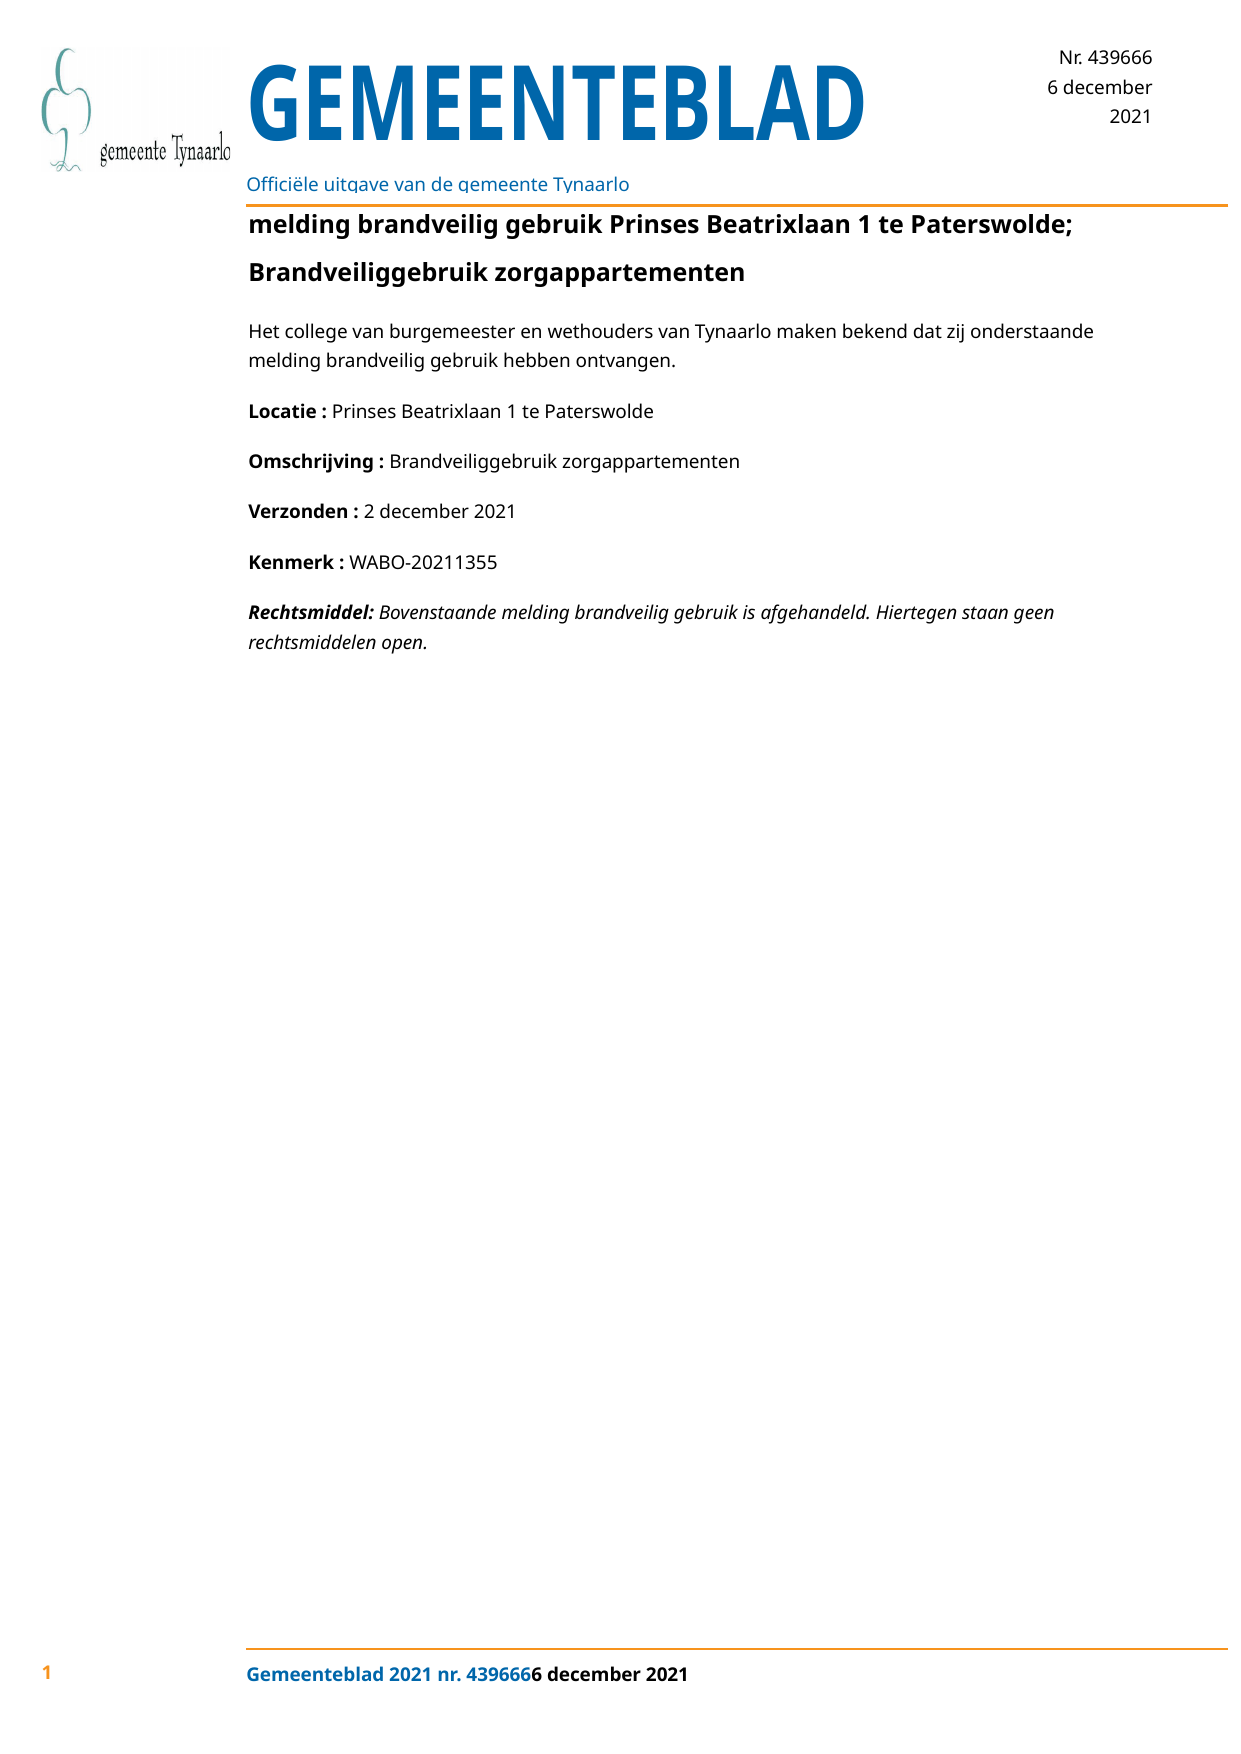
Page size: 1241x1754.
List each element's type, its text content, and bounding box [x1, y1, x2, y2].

text Verzonden : 2 december 2021 [248, 499, 1152, 524]
text Rechtsmiddel: Bovenstaande melding brandveilig gebruik is afgehandeld. Hiertegen staan geen rechtsmiddelen open. [248, 599, 1152, 655]
text Locatie : Prinses Beatrixlaan 1 te Paterswolde [248, 398, 1152, 424]
text Omschrijving : Brandveiliggebruik zorgappartementen [248, 448, 1152, 474]
text Het college van burgemeester en wethouders van Tynaarlo maken bekend dat zij onderstaande melding brandveilig gebruik hebben ontvangen. [248, 318, 1152, 373]
text melding brandveilig gebruik Prinses Beatrixlaan 1 te Paterswolde; Brandveiliggebruik zorgappartementen [248, 207, 1152, 288]
picture [41, 47, 231, 172]
text Kenmerk : WABO-20211355 [248, 549, 1152, 575]
